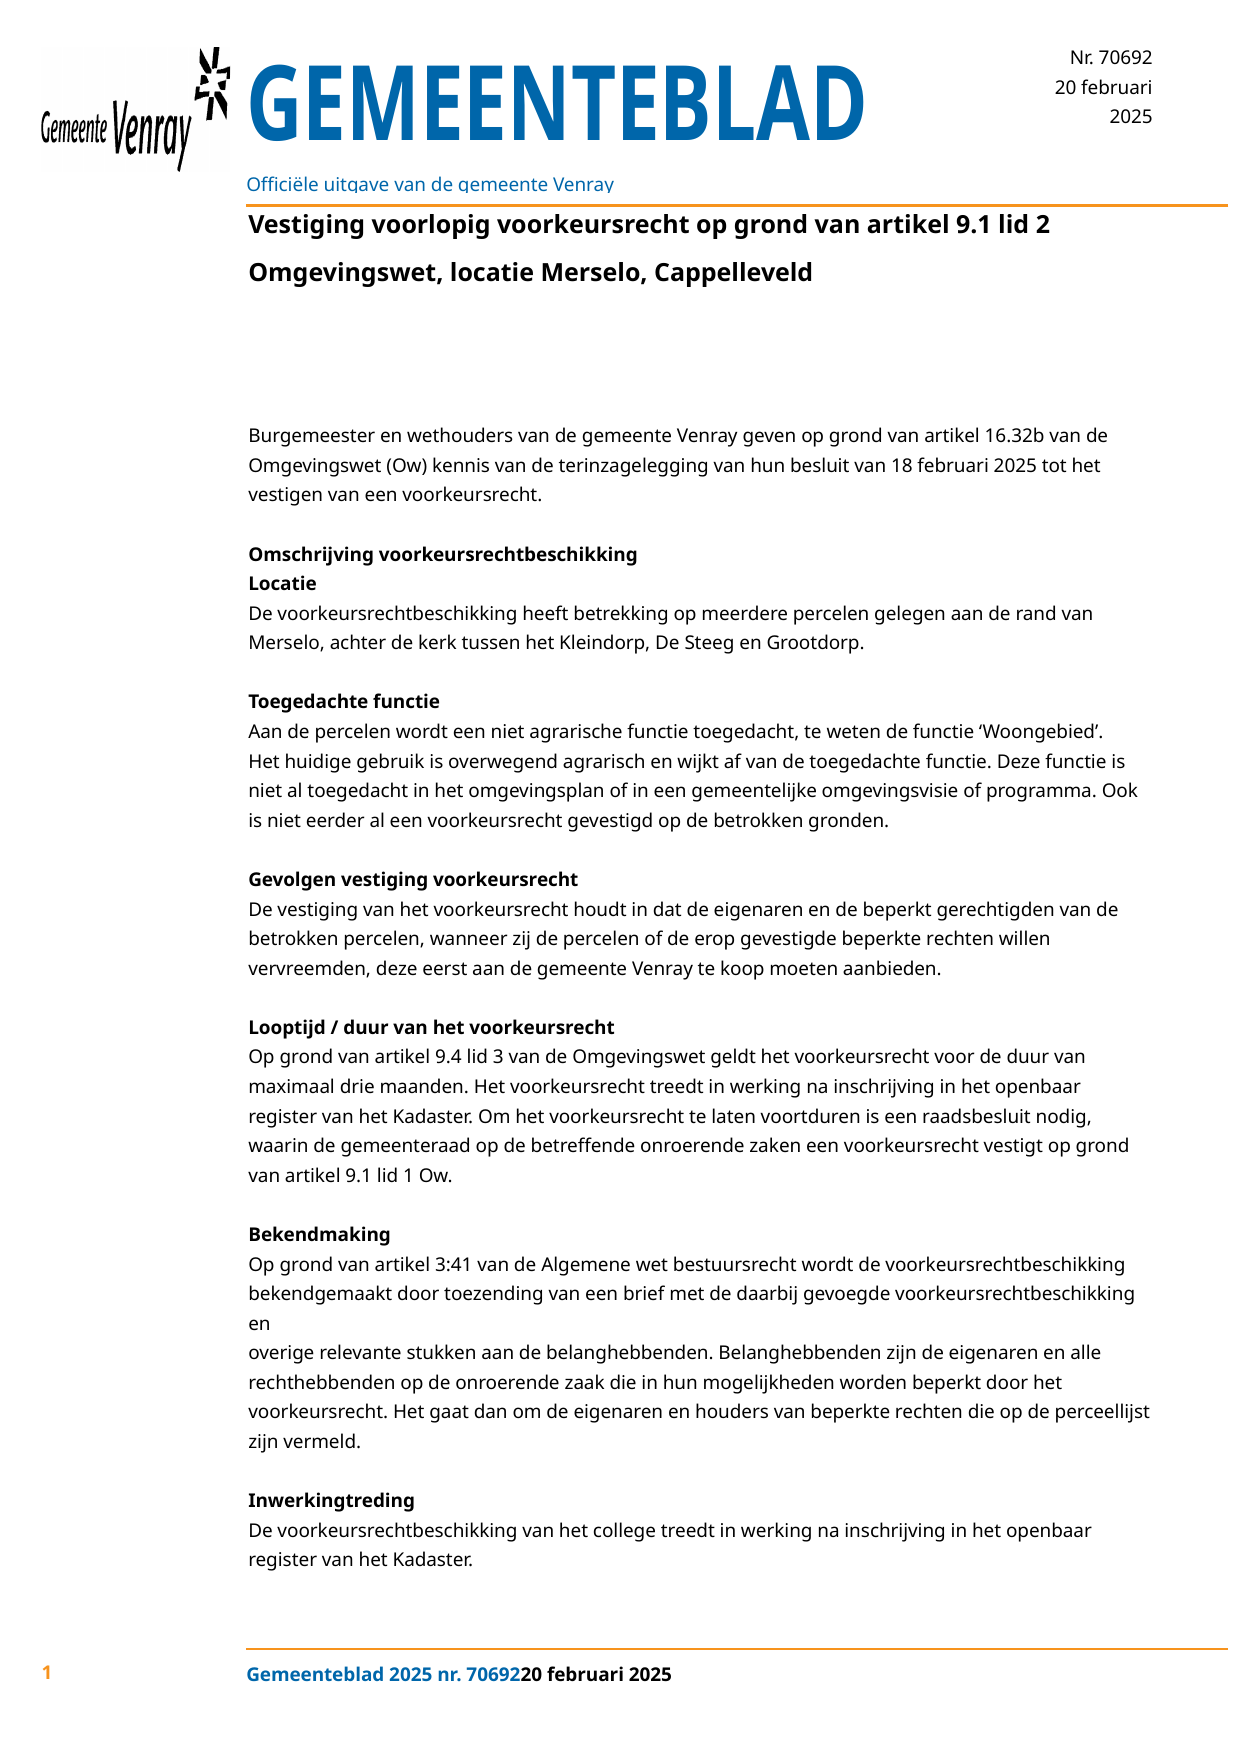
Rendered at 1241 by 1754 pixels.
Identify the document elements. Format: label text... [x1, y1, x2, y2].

text Op grond van artikel 9.4 lid 3 van de Omgevingswet geldt het voorkeursrecht voor de duur van maximaal drie maanden. Het voorkeursrecht treedt in werking na inschrijving in het openbaar register van het Kadaster. Om het voorkeursrecht te laten voortduren is een raadsbesluit nodig, waarin de gemeenteraad op de betreffende onroerende zaken een voorkeursrecht vestigt op grond van artikel 9.1 lid 1 Ow. [248, 1044, 1152, 1188]
text voorkeursrecht. Het gaat dan om de eigenaren en houders van beperkte rechten die op de perceellijst [248, 1399, 1152, 1424]
text Burgemeester en wethouders van de gemeente Venray geven op grond van artikel 16.32b van de Omgevingswet (Ow) kennis van de terinzagelegging van hun besluit van 18 februari 2025 tot het vestigen van een voorkeursrecht. [248, 422, 1152, 507]
text Bekendmaking [248, 1221, 1152, 1247]
text Locatie [248, 570, 1152, 596]
text Gevolgen vestiging voorkeursrecht [248, 866, 1152, 892]
picture [41, 47, 231, 172]
text De voorkeursrechtbeschikking van het college treedt in werking na inschrijving in het openbaar register van het Kadaster. [248, 1517, 1152, 1572]
text Inwerkingtreding [248, 1487, 1152, 1513]
text overige relevante stukken aan de belanghebbenden. Belanghebbenden zijn de eigenaren en alle [248, 1339, 1152, 1365]
text De vestiging van het voorkeursrecht houdt in dat de eigenaren en de beperkt gerechtigden van de betrokken percelen, wanneer zij de percelen of de erop gevestigde beperkte rechten willen vervreemden, deze eerst aan de gemeente Venray te koop moeten aanbieden. [248, 896, 1152, 981]
text Aan de percelen wordt een niet agrarische functie toegedacht, te weten de functie ‘Woongebied’. [248, 718, 1152, 744]
text rechthebbenden op de onroerende zaak die in hun mogelijkheden worden beperkt door het [248, 1369, 1152, 1395]
text zijn vermeld. [248, 1428, 1152, 1454]
text Het huidige gebruik is overwegend agrarisch en wijkt af van de toegedachte functie. Deze functie is niet al toegedacht in het omgevingsplan of in een gemeentelijke omgevingsvisie of programma. Ook is niet eerder al een voorkeursrecht gevestigd op de betrokken gronden. [248, 748, 1152, 833]
text De voorkeursrechtbeschikking heeft betrekking op meerdere percelen gelegen aan de rand van Merselo, achter de kerk tussen het Kleindorp, De Steeg en Grootdorp. [248, 600, 1152, 655]
text bekendgemaakt door toezending van een brief met de daarbij gevoegde voorkeursrechtbeschikking en [248, 1280, 1152, 1336]
text Omschrijving voorkeursrechtbeschikking [248, 541, 1152, 567]
text Vestiging voorlopig voorkeursrecht op grond van artikel 9.1 lid 2 Omgevingswet, locatie Merselo, Cappelleveld [248, 207, 1152, 288]
text Toegedachte functie [248, 689, 1152, 714]
text Looptijd / duur van het voorkeursrecht [248, 1014, 1152, 1040]
text Op grond van artikel 3:41 van de Algemene wet bestuursrecht wordt de voorkeursrechtbeschikking [248, 1251, 1152, 1277]
